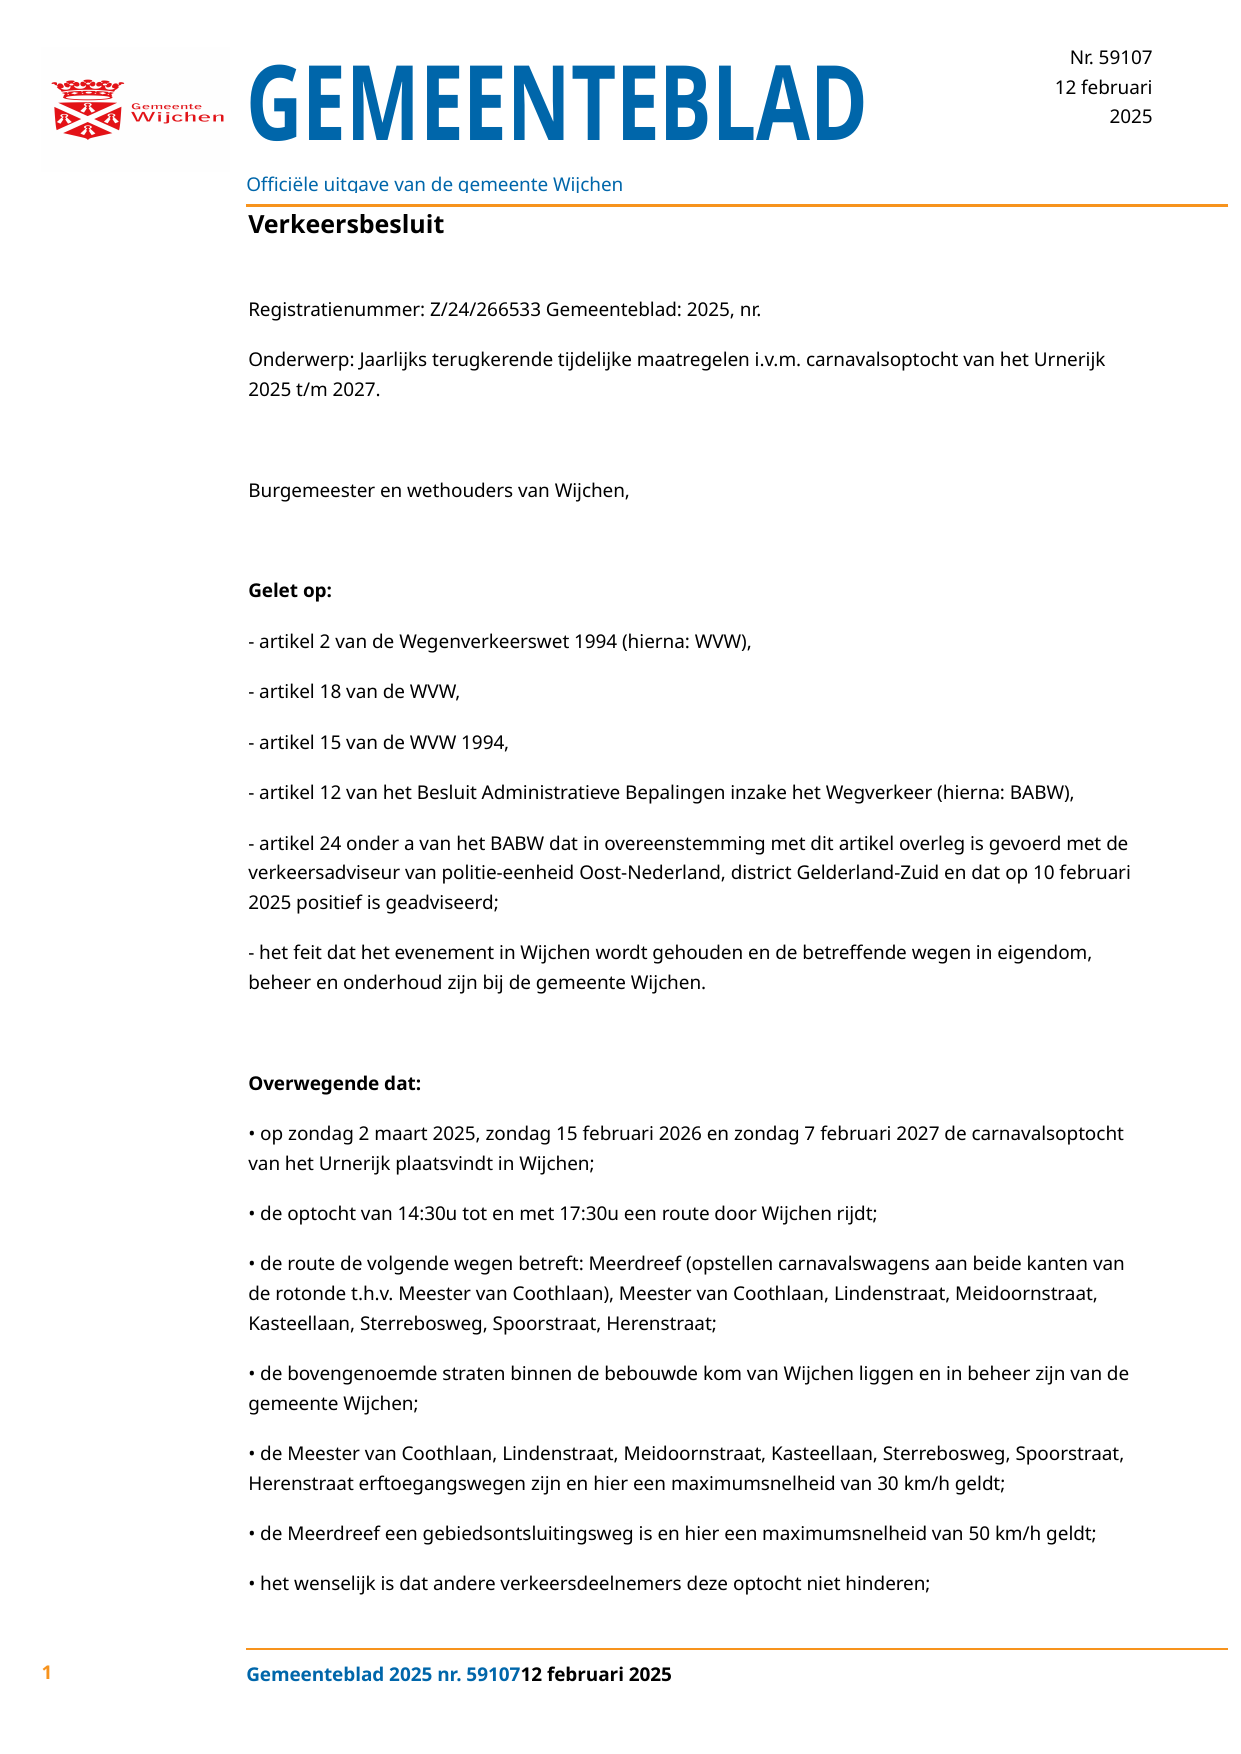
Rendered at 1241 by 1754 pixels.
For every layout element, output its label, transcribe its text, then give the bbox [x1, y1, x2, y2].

text Verkeersbesluit [248, 207, 1152, 241]
text - artikel 2 van de Wegenverkeerswet 1994 (hierna: WVW), [248, 628, 1152, 654]
picture [41, 47, 231, 172]
text Gelet op: [248, 578, 1152, 603]
text Burgemeester en wethouders van Wijchen, [248, 477, 1152, 503]
text • de optocht van 14:30u tot en met 17:30u een route door Wijchen rijdt; [248, 1200, 1152, 1226]
text • de bovengenoemde straten binnen de bebouwde kom van Wijchen liggen en in beheer zijn van de gemeente Wijchen; [248, 1360, 1152, 1416]
text • de route de volgende wegen betreft: Meerdreef (opstellen carnavalswagens aan beide kanten van de rotonde t.h.v. Meester van Coothlaan), Meester van Coothlaan, Lindenstraat, Meidoornstraat, Kasteellaan, Sterrebosweg, Spoorstraat, Herenstraat; [248, 1251, 1152, 1336]
text • het wenselijk is dat andere verkeersdeelnemers deze optocht niet hinderen; [248, 1571, 1152, 1596]
text - het feit dat het evenement in Wijchen wordt gehouden en de betreffende wegen in eigendom, beheer en onderhoud zijn bij de gemeente Wijchen. [248, 939, 1152, 995]
text - artikel 12 van het Besluit Administratieve Bepalingen inzake het Wegverkeer (hierna: BABW), [248, 779, 1152, 805]
text • de Meester van Coothlaan, Lindenstraat, Meidoornstraat, Kasteellaan, Sterrebosweg, Spoorstraat, Herenstraat erftoegangswegen zijn en hier een maximumsnelheid van 30 km/h geldt; [248, 1440, 1152, 1496]
text • op zondag 2 maart 2025, zondag 15 februari 2026 en zondag 7 februari 2027 de carnavalsoptocht van het Urnerijk plaatsvindt in Wijchen; [248, 1120, 1152, 1176]
text • de Meerdreef een gebiedsontsluitingsweg is en hier een maximumsnelheid van 50 km/h geldt; [248, 1520, 1152, 1546]
text - artikel 15 van de WVW 1994, [248, 729, 1152, 755]
text Overwegende dat: [248, 1070, 1152, 1096]
text - artikel 24 onder a van het BABW dat in overeenstemming met dit artikel overleg is gevoerd met de verkeersadviseur van politie-eenheid Oost-Nederland, district Gelderland-Zuid en dat op 10 februari 2025 positief is geadviseerd; [248, 830, 1152, 915]
text Registratienummer: Z/24/266533 Gemeenteblad: 2025, nr. [248, 296, 1152, 322]
text Onderwerp: Jaarlijks terugkerende tijdelijke maatregelen i.v.m. carnavalsoptocht van het Urnerijk 2025 t/m 2027. [248, 346, 1152, 402]
text - artikel 18 van de WVW, [248, 678, 1152, 704]
